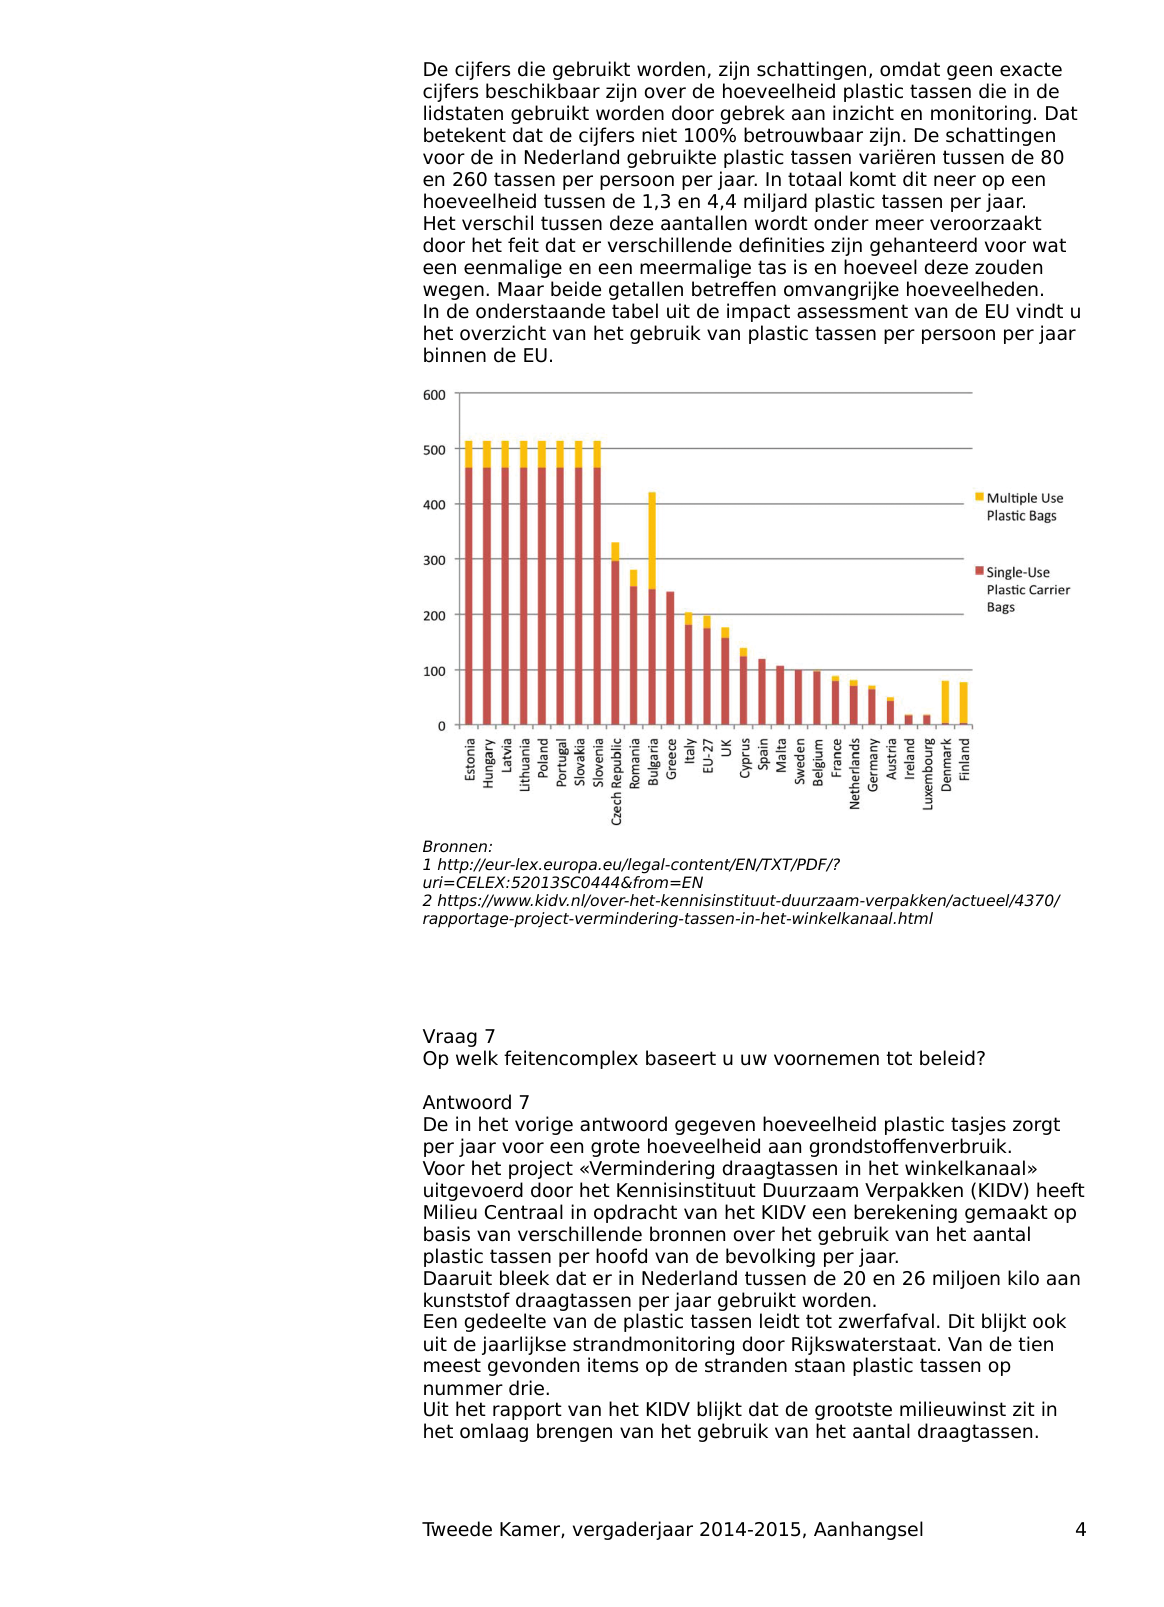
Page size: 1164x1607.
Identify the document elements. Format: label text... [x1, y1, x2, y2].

text Een gedeelte van de plastic tassen leidt tot zwerfafval. Dit blijkt ook uit de jaarlijkse strandmonitoring door Rijkswaterstaat. Van de tien meest gevonden items op de stranden staan plastic tassen op nummer drie. [422, 1311, 1087, 1399]
text Voor het project «Vermindering draagtassen in het winkelkanaal» uitgevoerd door het Kennisinstituut Duurzaam Verpakken (KIDV) heeft Milieu Centraal in opdracht van het KIDV een berekening gemaakt op basis van verschillende bronnen over het gebruik van het aantal plastic tassen per hoofd van de bevolking per jaar. [422, 1158, 1087, 1267]
text 2 https://www.kidv.nl/over-het-kennisinstituut-duurzaam-verpakken/actueel/4370/rapportage-project-vermindering-tassen-in-het-winkelkanaal.html [422, 892, 1072, 928]
text De in het vorige antwoord gegeven hoeveelheid plastic tasjes zorgt per jaar voor een grote hoeveelheid aan grondstoffenverbruik. [422, 1114, 1087, 1158]
text Daaruit bleek dat er in Nederland tussen de 20 en 26 miljoen kilo aan kunststof draagtassen per jaar gebruikt worden. [422, 1267, 1087, 1311]
text Op welk feitencomplex baseert u uw voornemen tot beleid? [422, 1047, 1087, 1069]
text In de onderstaande tabel uit de impact assessment van de EU vindt u het overzicht van het gebruik van plastic tassen per persoon per jaar binnen de EU. [422, 301, 1087, 367]
text De cijfers die gebruikt worden, zijn schattingen, omdat geen exacte cijfers beschikbaar zijn over de hoeveelheid plastic tassen die in de lidstaten gebruikt worden door gebrek aan inzicht en monitoring. Dat betekent dat de cijfers niet 100% betrouwbaar zijn. De schattingen voor de in Nederland gebruikte plastic tassen variëren tussen de 80 en 260 tassen per persoon per jaar. In totaal komt dit neer op een hoeveelheid tussen de 1,3 en 4,4 miljard plastic tassen per jaar. [422, 59, 1087, 213]
text Bronnen: [422, 838, 1072, 856]
text Het verschil tussen deze aantallen wordt onder meer veroorzaakt door het feit dat er verschillende definities zijn gehanteerd voor wat een eenmalige en een meermalige tas is en hoeveel deze zouden wegen. Maar beide getallen betreffen omvangrijke hoeveelheden. [422, 213, 1087, 301]
picture [422, 388, 1072, 826]
text Vraag 7 [422, 1026, 1087, 1047]
text Uit het rapport van het KIDV blijkt dat de grootste milieuwinst zit in het omlaag brengen van het gebruik van het aantal draagtassen. [422, 1399, 1087, 1443]
text 1 http://eur-lex.europa.eu/legal-content/EN/TXT/PDF/?uri=CELEX:52013SC0444&from=EN [422, 856, 1072, 892]
text Antwoord 7 [422, 1092, 1087, 1114]
